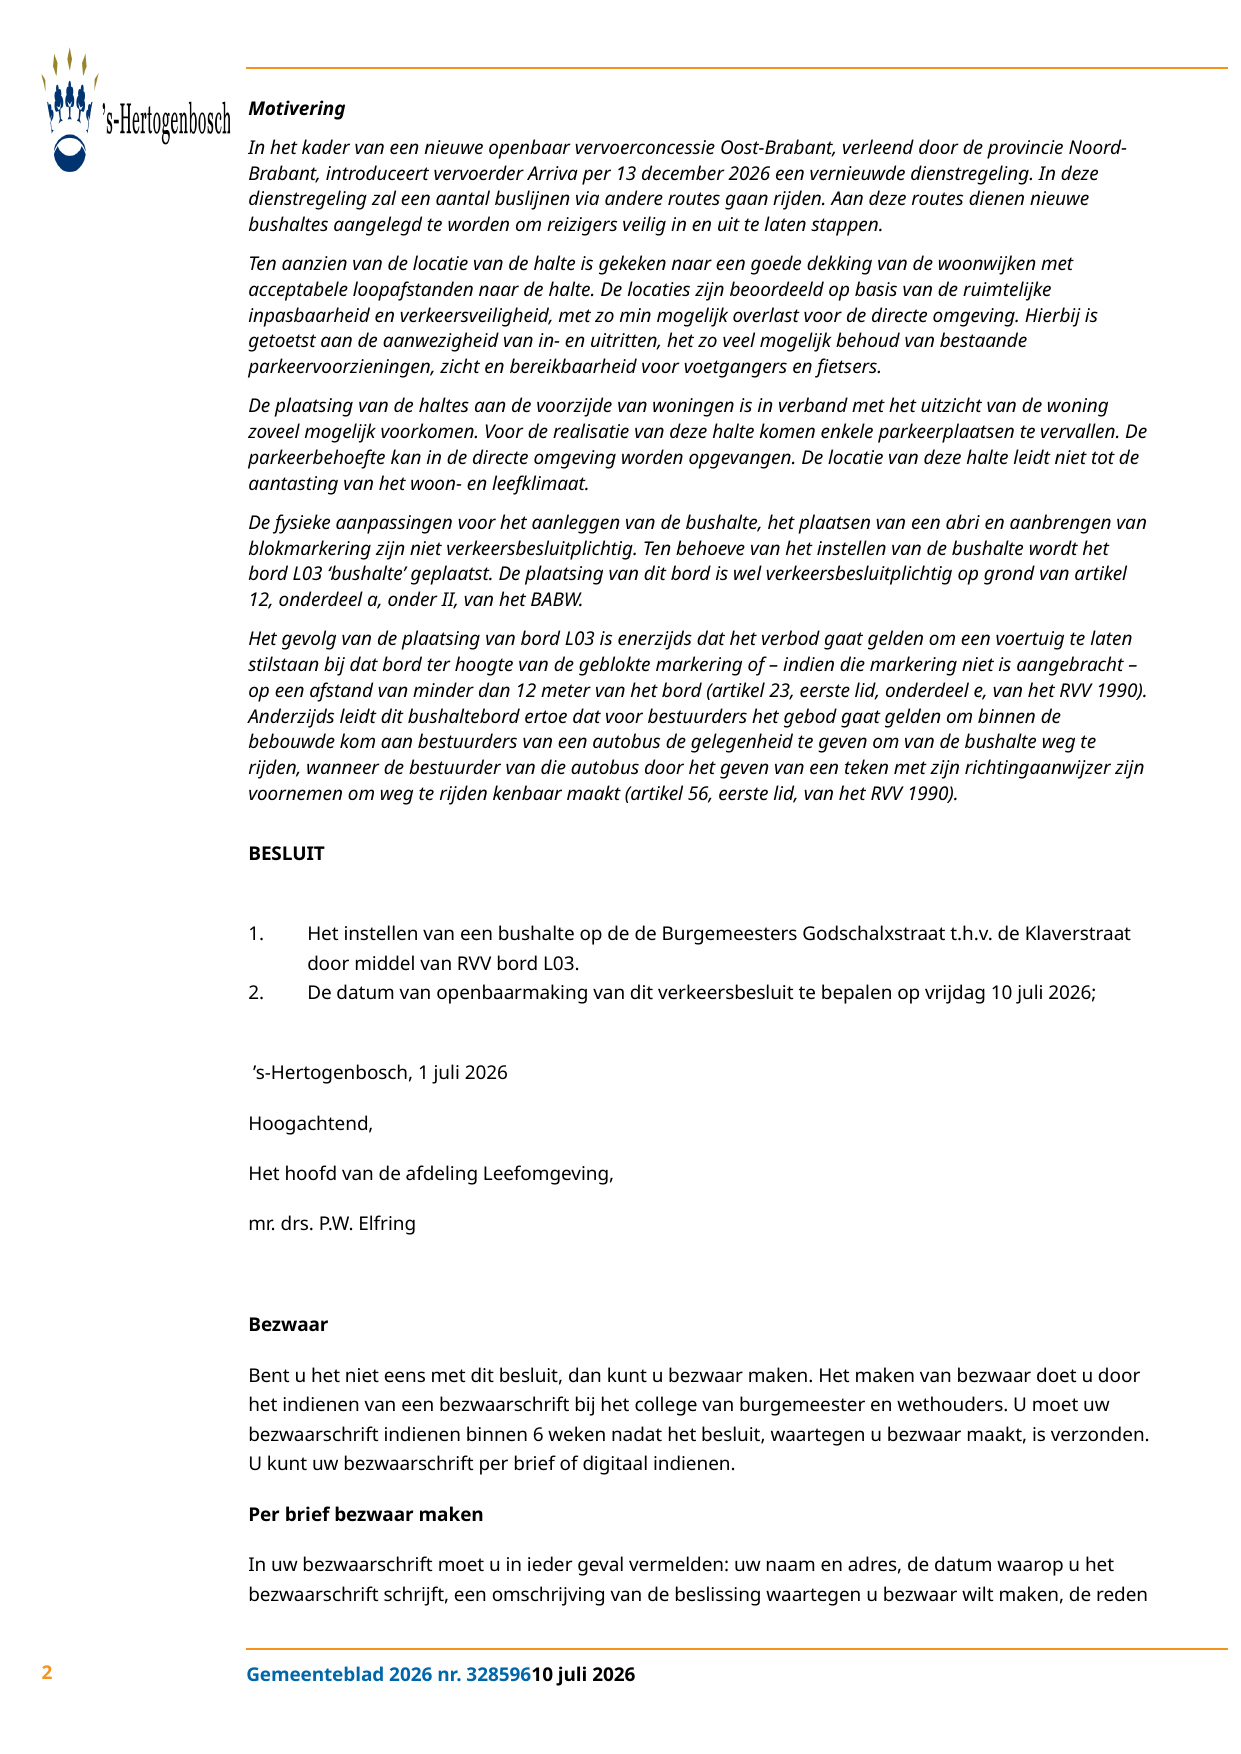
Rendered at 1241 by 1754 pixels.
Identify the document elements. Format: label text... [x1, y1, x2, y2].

text De plaatsing van de haltes aan de voorzijde van woningen is in verband met het uitzicht van de woning zoveel mogelijk voorkomen. Voor de realisatie van deze halte komen enkele parkeerplaatsen te vervallen. De parkeerbehoefte kan in de directe omgeving worden opgevangen. De locatie van deze halte leidt niet tot de aantasting van het woon- en leefklimaat. [248, 393, 1152, 496]
text BESLUIT [248, 840, 1152, 866]
list Het instellen van een bushalte op de de Burgemeesters Godschalxstraat t.h.v. de Klaverstraat door middel van RVV bord L03. [248, 920, 1152, 975]
text Hoogachtend, [248, 1110, 1152, 1135]
text Ten aanzien van de locatie van de halte is gekeken naar een goede dekking van de woonwijken met acceptabele loopafstanden naar de halte. De locaties zijn beoordeeld op basis van de ruimtelijke inpasbaarheid en verkeersveiligheid, met zo min mogelijk overlast voor de directe omgeving. Hierbij is getoetst aan de aanwezigheid van in- en uitritten, het zo veel mogelijk behoud van bestaande parkeervoorzieningen, zicht en bereikbaarheid voor voetgangers en fietsers. [248, 251, 1152, 379]
text In het kader van een nieuwe openbaar vervoerconcessie Oost-Brabant, verleend door de provincie Noord-Brabant, introduceert vervoerder Arriva per 13 december 2026 een vernieuwde dienstregeling. In deze dienstregeling zal een aantal buslijnen via andere routes gaan rijden. Aan deze routes dienen nieuwe bushaltes aangelegd te worden om reizigers veilig in en uit te laten stappen. [248, 134, 1152, 237]
text ’s-Hertogenbosch, 1 juli 2026 [248, 1059, 1152, 1085]
text De fysieke aanpassingen voor het aanleggen van de bushalte, het plaatsen van een abri en aanbrengen van blokmarkering zijn niet verkeersbesluitplichtig. Ten behoeve van het instellen van de bushalte wordt het bord L03 ‘bushalte’ geplaatst. De plaatsing van dit bord is wel verkeersbesluitplichtig op grond van artikel 12, onderdeel a, onder II, van het BABW. [248, 509, 1152, 612]
list De datum van openbaarmaking van dit verkeersbesluit te bepalen op vrijdag 10 juli 2026; [248, 979, 1152, 1005]
text Het gevolg van de plaatsing van bord L03 is enerzijds dat het verbod gaat gelden om een voertuig te laten stilstaan bij dat bord ter hoogte van de geblokte markering of – indien die markering niet is aangebracht – op een afstand van minder dan 12 meter van het bord (artikel 23, eerste lid, onderdeel e, van het RVV 1990). Anderzijds leidt dit bushaltebord ertoe dat voor bestuurders het gebod gaat gelden om binnen de bebouwde kom aan bestuurders van een autobus de gelegenheid te geven om van de bushalte weg te rijden, wanneer de bestuurder van die autobus door het geven van een teken met zijn richtingaanwijzer zijn voornemen om weg te rijden kenbaar maakt (artikel 56, eerste lid, van het RVV 1990). [248, 626, 1152, 806]
text Motivering [248, 95, 1152, 121]
text Het hoofd van de afdeling Leefomgeving, [248, 1160, 1152, 1186]
text Bent u het niet eens met dit besluit, dan kunt u bezwaar maken. Het maken van bezwaar doet u door het indienen van een bezwaarschrift bij het college van burgemeester en wethouders. U moet uw bezwaarschrift indienen binnen 6 weken nadat het besluit, waartegen u bezwaar maakt, is verzonden. U kunt uw bezwaarschrift per brief of digitaal indienen. [248, 1362, 1152, 1476]
text Bezwaar [248, 1311, 1152, 1337]
text In uw bezwaarschrift moet u in ieder geval vermelden: uw naam en adres, de datum waarop u het bezwaarschrift schrijft, een omschrijving van de beslissing waartegen u bezwaar wilt maken, de reden [248, 1551, 1152, 1607]
text mr. drs. P.W. Elfring [248, 1211, 1152, 1236]
text Per brief bezwaar maken [248, 1501, 1152, 1527]
picture [41, 47, 231, 172]
